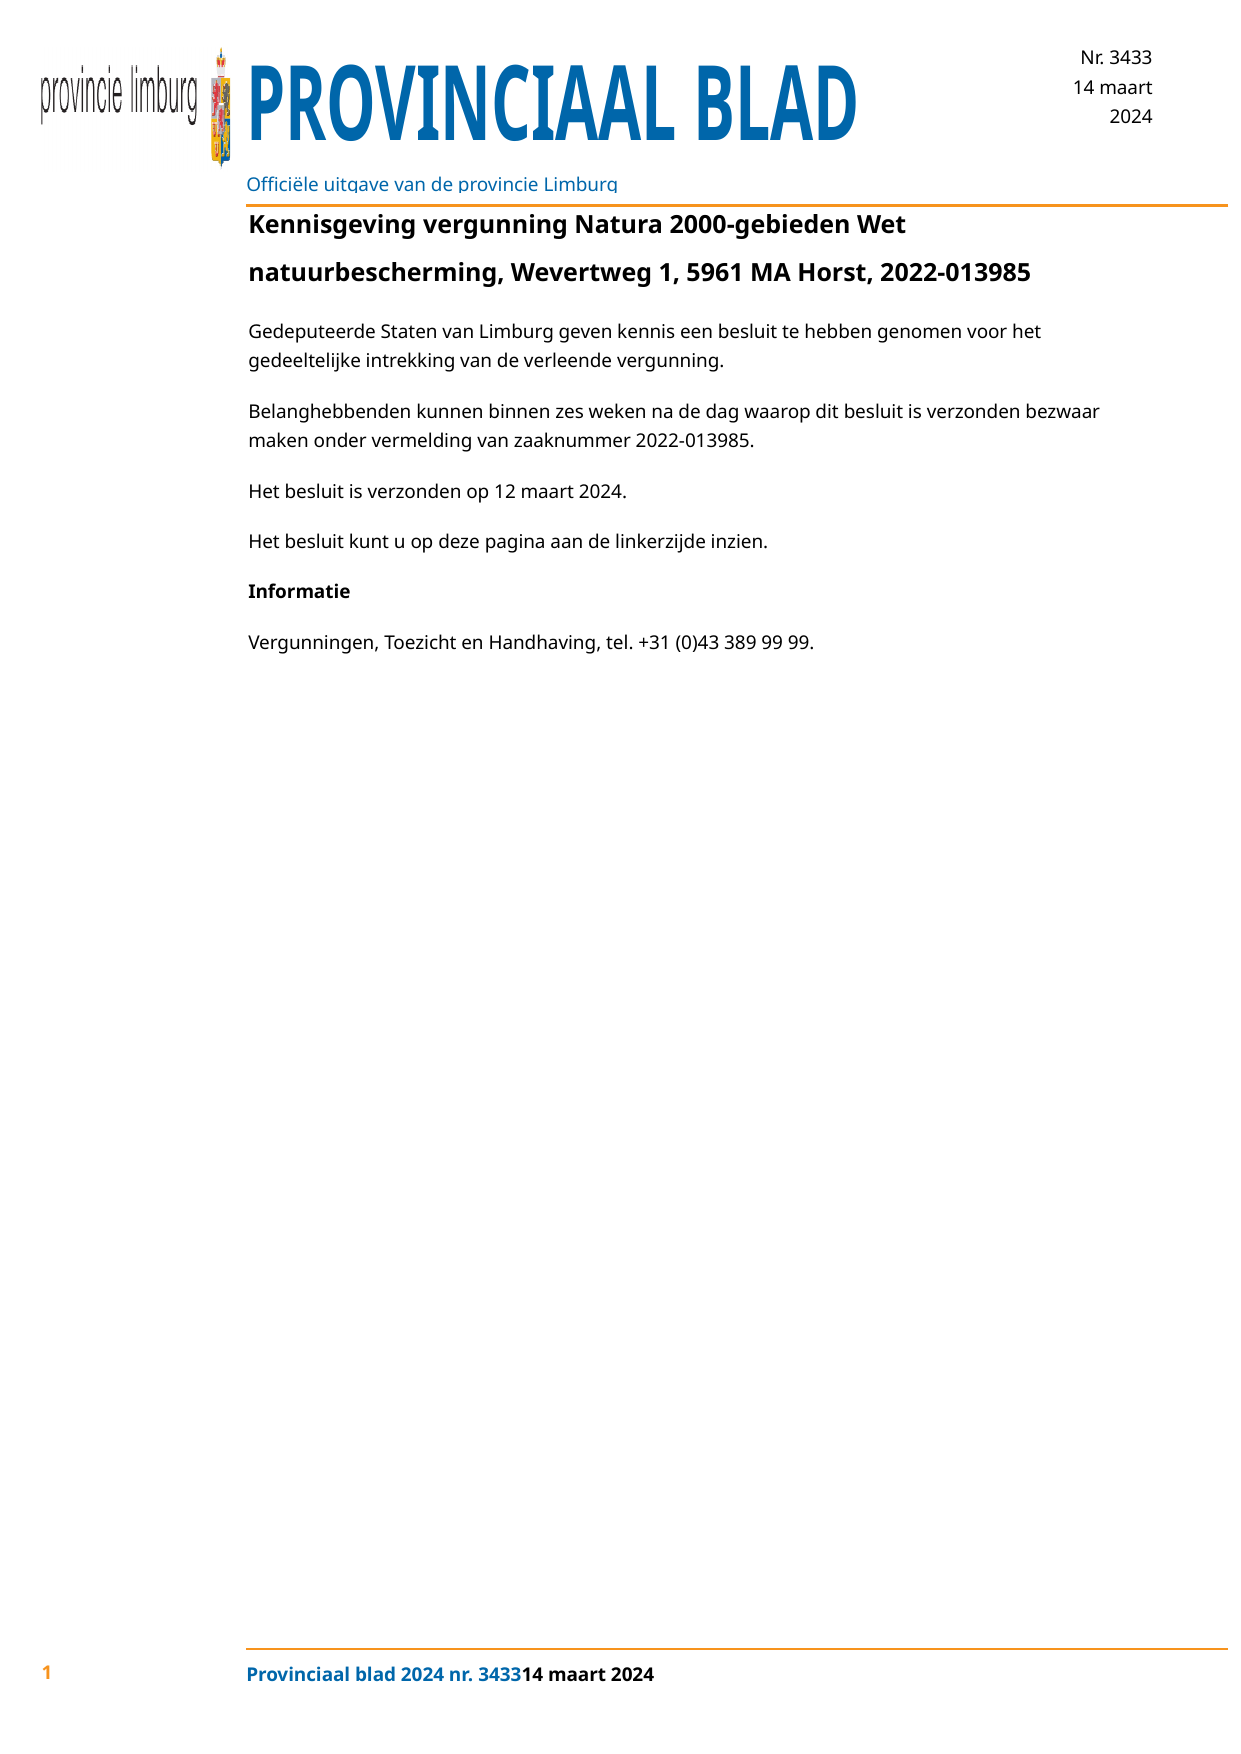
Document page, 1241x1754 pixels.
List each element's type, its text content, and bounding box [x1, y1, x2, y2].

text Gedeputeerde Staten van Limburg geven kennis een besluit te hebben genomen voor het gedeeltelijke intrekking van de verleende vergunning. [248, 318, 1152, 373]
text Informatie [248, 579, 1152, 604]
text Belanghebbenden kunnen binnen zes weken na de dag waarop dit besluit is verzonden bezwaar maken onder vermelding van zaaknummer 2022-013985. [248, 398, 1152, 453]
text Het besluit kunt u op deze pagina aan de linkerzijde inzien. [248, 528, 1152, 554]
text Vergunningen, Toezicht en Handhaving, tel. +31 (0)43 389 99 99. [248, 629, 1152, 655]
picture [41, 47, 231, 172]
text Kennisgeving vergunning Natura 2000-gebieden Wet natuurbescherming, Wevertweg 1, 5961 MA Horst, 2022-013985 [248, 207, 1152, 288]
text Het besluit is verzonden op 12 maart 2024. [248, 478, 1152, 504]
